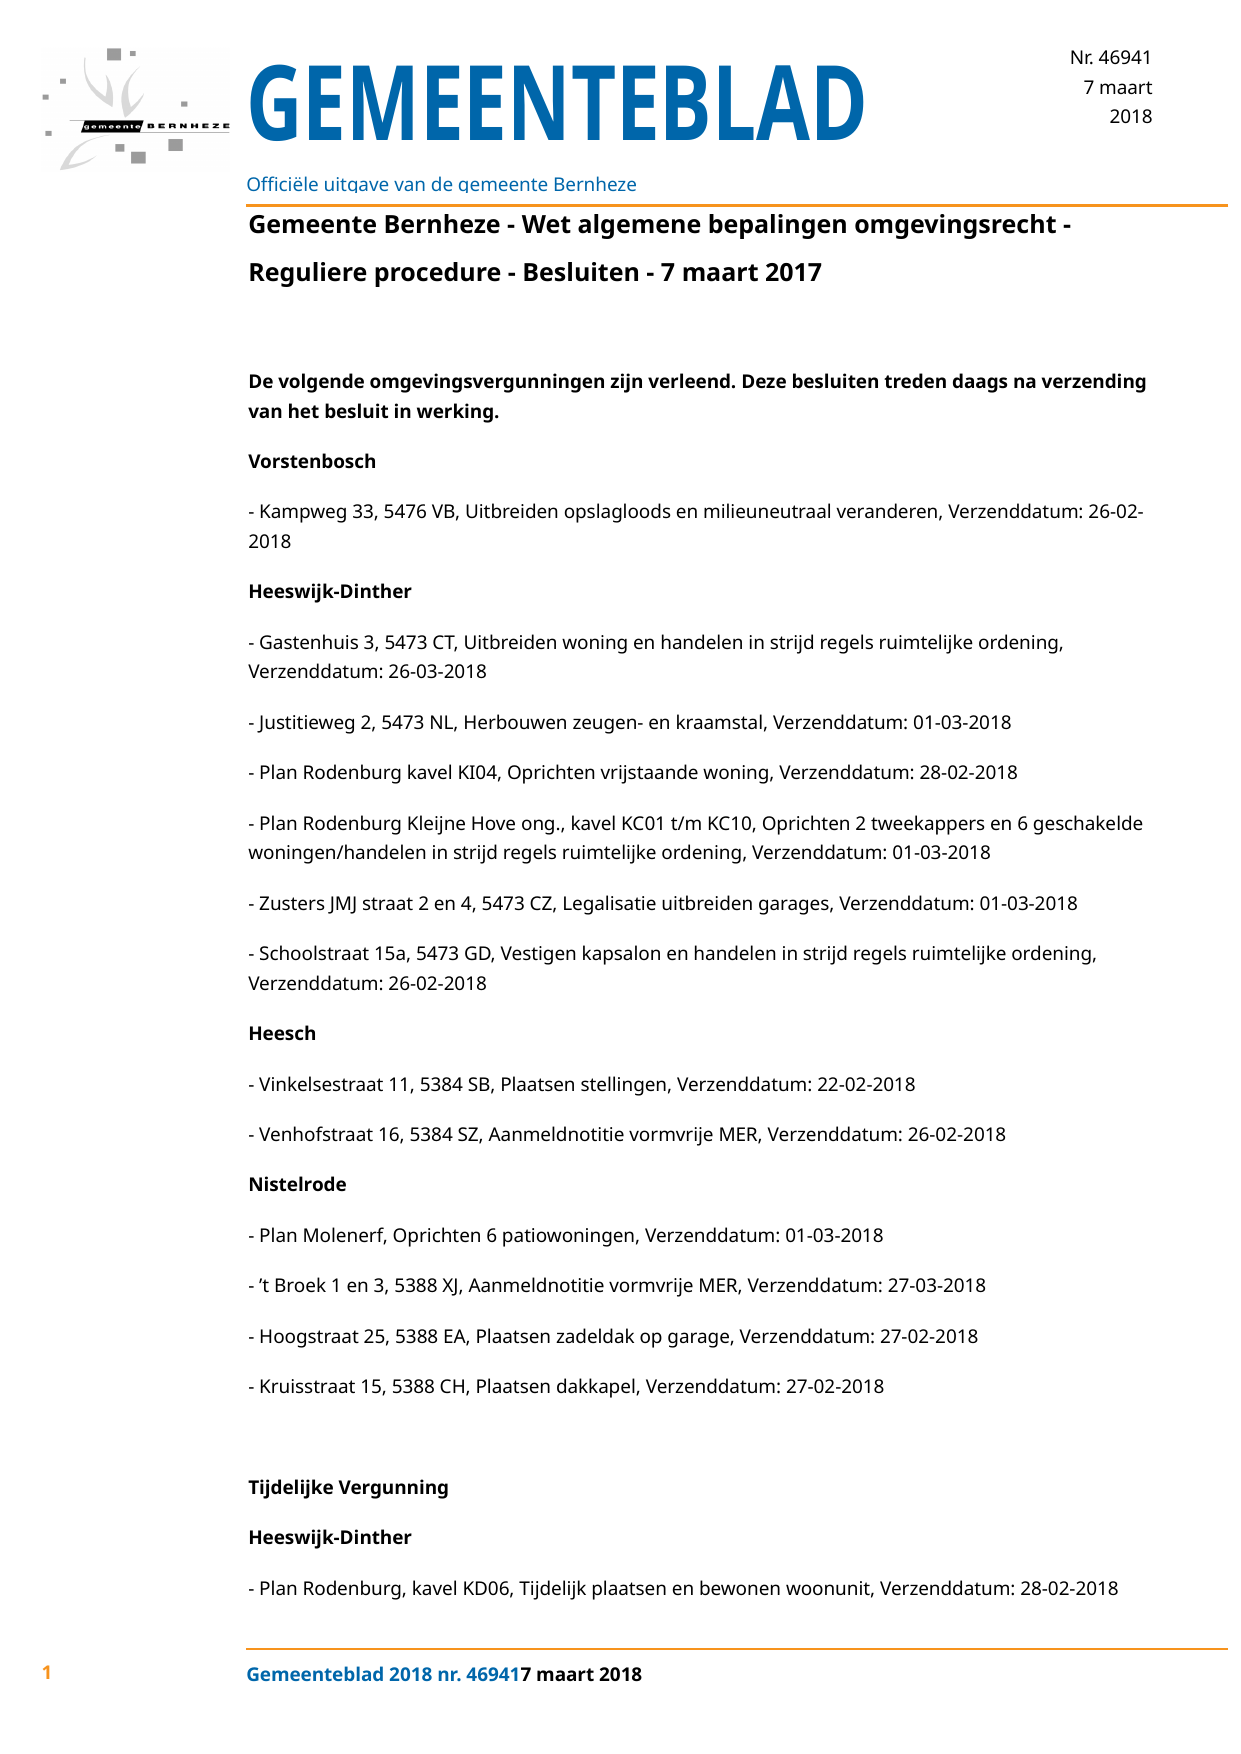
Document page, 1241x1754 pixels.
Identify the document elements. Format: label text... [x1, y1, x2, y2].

text Nistelrode [248, 1172, 1152, 1197]
text Gemeente Bernheze - Wet algemene bepalingen omgevingsrecht - Reguliere procedure - Besluiten - 7 maart 2017 [248, 207, 1152, 288]
text Heesch [248, 1020, 1152, 1046]
text - Vinkelsestraat 11, 5384 SB, Plaatsen stellingen, Verzenddatum: 22-02-2018 [248, 1071, 1152, 1097]
text - Plan Rodenburg Kleijne Hove ong., kavel KC01 t/m KC10, Oprichten 2 tweekappers en 6 geschakelde woningen/handelen in strijd regels ruimtelijke ordening, Verzenddatum: 01-03-2018 [248, 810, 1152, 865]
picture [41, 47, 231, 172]
text - Hoogstraat 25, 5388 EA, Plaatsen zadeldak op garage, Verzenddatum: 27-02-2018 [248, 1323, 1152, 1349]
text - Gastenhuis 3, 5473 CT, Uitbreiden woning en handelen in strijd regels ruimtelijke ordening, Verzenddatum: 26-03-2018 [248, 629, 1152, 684]
text De volgende omgevingsvergunningen zijn verleend. Deze besluiten treden daags na verzending van het besluit in werking. [248, 368, 1152, 424]
text - Kruisstraat 15, 5388 CH, Plaatsen dakkapel, Verzenddatum: 27-02-2018 [248, 1373, 1152, 1399]
text Heeswijk-Dinther [248, 579, 1152, 604]
text - Zusters JMJ straat 2 en 4, 5473 CZ, Legalisatie uitbreiden garages, Verzenddatum: 01-03-2018 [248, 890, 1152, 916]
text - Plan Rodenburg kavel KI04, Oprichten vrijstaande woning, Verzenddatum: 28-02-2018 [248, 759, 1152, 785]
text - Venhofstraat 16, 5384 SZ, Aanmeldnotitie vormvrije MER, Verzenddatum: 26-02-2018 [248, 1121, 1152, 1147]
text - ’t Broek 1 en 3, 5388 XJ, Aanmeldnotitie vormvrije MER, Verzenddatum: 27-03-2018 [248, 1272, 1152, 1298]
text - Plan Molenerf, Oprichten 6 patiowoningen, Verzenddatum: 01-03-2018 [248, 1222, 1152, 1248]
text Vorstenbosch [248, 448, 1152, 474]
text - Justitieweg 2, 5473 NL, Herbouwen zeugen- en kraamstal, Verzenddatum: 01-03-2018 [248, 709, 1152, 735]
text Heeswijk-Dinther [248, 1524, 1152, 1550]
text - Plan Rodenburg, kavel KD06, Tijdelijk plaatsen en bewonen woonunit, Verzenddatum: 28-02-2018 [248, 1575, 1152, 1601]
text - Kampweg 33, 5476 VB, Uitbreiden opslagloods en milieuneutraal veranderen, Verzenddatum: 26-02-2018 [248, 499, 1152, 554]
text Tijdelijke Vergunning [248, 1474, 1152, 1500]
text - Schoolstraat 15a, 5473 GD, Vestigen kapsalon en handelen in strijd regels ruimtelijke ordening, Verzenddatum: 26-02-2018 [248, 940, 1152, 996]
